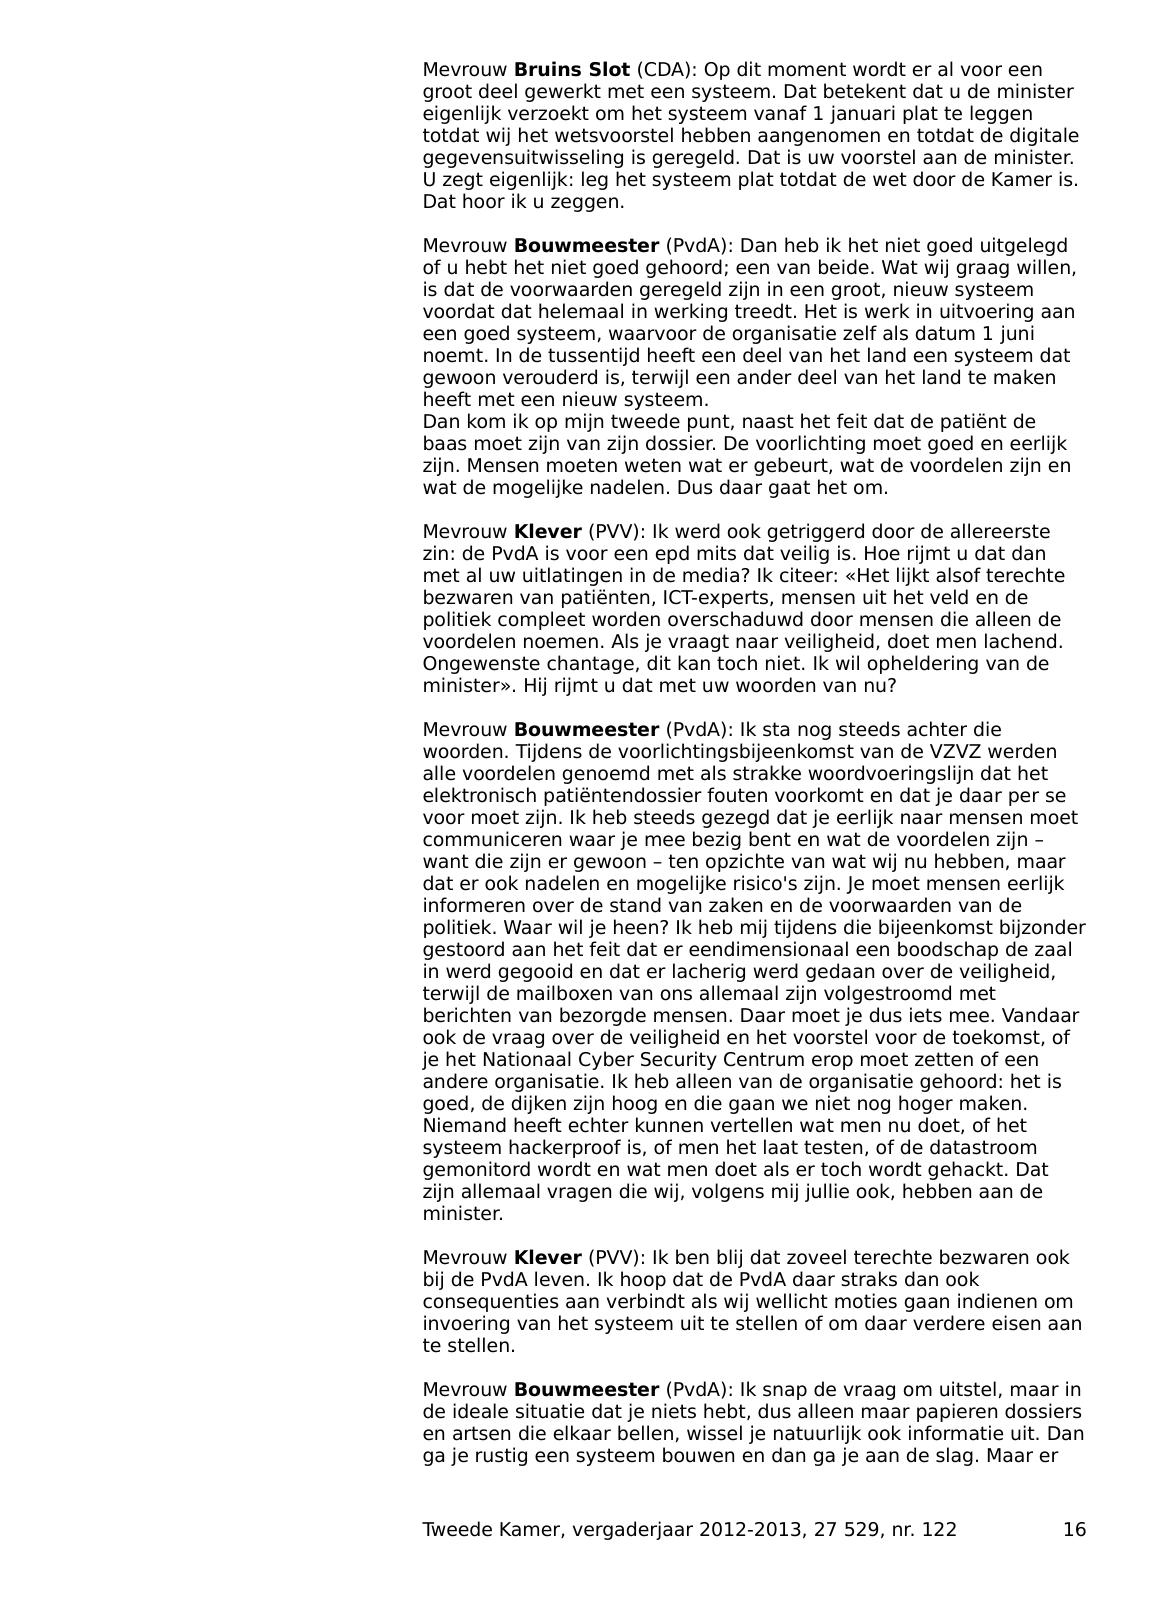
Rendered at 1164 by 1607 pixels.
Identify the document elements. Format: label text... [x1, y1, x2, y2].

text Mevrouw Bouwmeester (PvdA): Ik sta nog steeds achter die woorden. Tijdens de voorlichtingsbijeenkomst van de VZVZ werden alle voordelen genoemd met als strakke woordvoeringslijn dat het elektronisch patiëntendossier fouten voorkomt en dat je daar per se voor moet zijn. Ik heb steeds gezegd dat je eerlijk naar mensen moet communiceren waar je mee bezig bent en wat de voordelen zijn – want die zijn er gewoon – ten opzichte van wat wij nu hebben, maar dat er ook nadelen en mogelijke risico's zijn. Je moet mensen eerlijk informeren over de stand van zaken en de voorwaarden van de politiek. Waar wil je heen? Ik heb mij tijdens die bijeenkomst bijzonder gestoord aan het feit dat er eendimensionaal een boodschap de zaal in werd gegooid en dat er lacherig werd gedaan over de veiligheid, terwijl de mailboxen van ons allemaal zijn volgestroomd met berichten van bezorgde mensen. Daar moet je dus iets mee. Vandaar ook de vraag over de veiligheid en het voorstel voor de toekomst, of je het Nationaal Cyber Security Centrum erop moet zetten of een andere organisatie. Ik heb alleen van de organisatie gehoord: het is goed, de dijken zijn hoog en die gaan we niet nog hoger maken. Niemand heeft echter kunnen vertellen wat men nu doet, of het systeem hackerproof is, of men het laat testen, of de datastroom gemonitord wordt en wat men doet als er toch wordt gehackt. Dat zijn allemaal vragen die wij, volgens mij jullie ook, hebben aan de minister. [422, 719, 1087, 1224]
text Mevrouw Klever (PVV): Ik ben blij dat zoveel terechte bezwaren ook bij de PvdA leven. Ik hoop dat de PvdA daar straks dan ook consequenties aan verbindt als wij wellicht moties gaan indienen om invoering van het systeem uit te stellen of om daar verdere eisen aan te stellen. [422, 1247, 1087, 1357]
text Mevrouw Bouwmeester (PvdA): Dan heb ik het niet goed uitgelegd of u hebt het niet goed gehoord; een van beide. Wat wij graag willen, is dat de voorwaarden geregeld zijn in een groot, nieuw systeem voordat dat helemaal in werking treedt. Het is werk in uitvoering aan een goed systeem, waarvoor de organisatie zelf als datum 1 juni noemt. In de tussentijd heeft een deel van het land een systeem dat gewoon verouderd is, terwijl een ander deel van het land te maken heeft met een nieuw systeem. [422, 235, 1087, 411]
text Dan kom ik op mijn tweede punt, naast het feit dat de patiënt de baas moet zijn van zijn dossier. De voorlichting moet goed en eerlijk zijn. Mensen moeten weten wat er gebeurt, wat de voordelen zijn en wat de mogelijke nadelen. Dus daar gaat het om. [422, 411, 1087, 499]
text Mevrouw Klever (PVV): Ik werd ook getriggerd door de allereerste zin: de PvdA is voor een epd mits dat veilig is. Hoe rijmt u dat dan met al uw uitlatingen in de media? Ik citeer: «Het lijkt alsof terechte bezwaren van patiënten, ICT-experts, mensen uit het veld en de politiek compleet worden overschaduwd door mensen die alleen de voordelen noemen. Als je vraagt naar veiligheid, doet men lachend. Ongewenste chantage, dit kan toch niet. Ik wil opheldering van de minister». Hij rijmt u dat met uw woorden van nu? [422, 521, 1087, 697]
text Mevrouw Bruins Slot (CDA): Op dit moment wordt er al voor een groot deel gewerkt met een systeem. Dat betekent dat u de minister eigenlijk verzoekt om het systeem vanaf 1 januari plat te leggen totdat wij het wetsvoorstel hebben aangenomen en totdat de digitale gegevensuitwisseling is geregeld. Dat is uw voorstel aan de minister. U zegt eigenlijk: leg het systeem plat totdat de wet door de Kamer is. Dat hoor ik u zeggen. [422, 59, 1087, 213]
text Mevrouw Bouwmeester (PvdA): Ik snap de vraag om uitstel, maar in de ideale situatie dat je niets hebt, dus alleen maar papieren dossiers en artsen die elkaar bellen, wissel je natuurlijk ook informatie uit. Dan ga je rustig een systeem bouwen en dan ga je aan de slag. Maar er [422, 1379, 1087, 1467]
